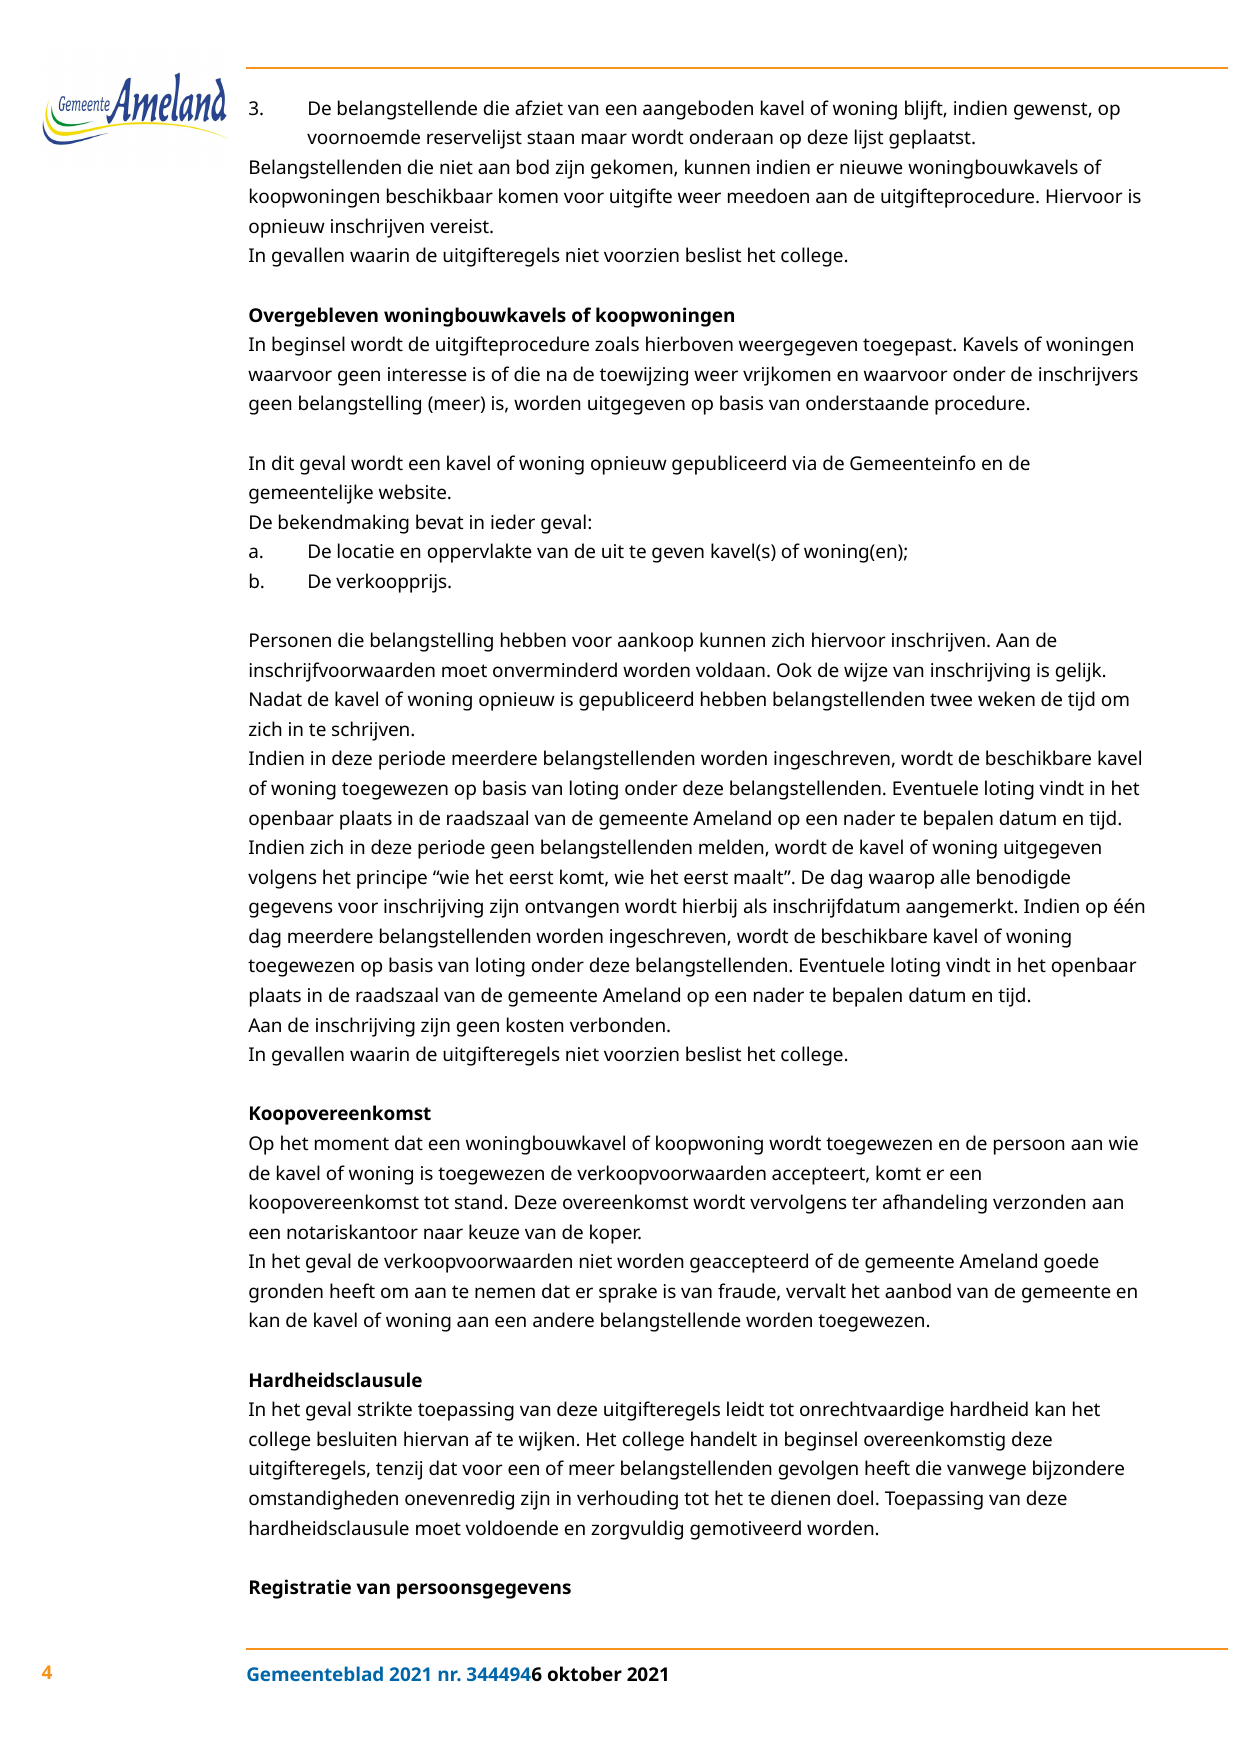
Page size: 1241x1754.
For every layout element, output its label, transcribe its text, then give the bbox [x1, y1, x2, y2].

text Koopovereenkomst [248, 1101, 1152, 1126]
text Belangstellenden die niet aan bod zijn gekomen, kunnen indien er nieuwe woningbouwkavels of koopwoningen beschikbaar komen voor uitgifte weer meedoen aan de uitgifteprocedure. Hiervoor is opnieuw inschrijven vereist. [248, 154, 1152, 239]
text In dit geval wordt een kavel of woning opnieuw gepubliceerd via de Gemeenteinfo en de gemeentelijke website. [248, 450, 1152, 505]
picture [41, 47, 231, 172]
text In gevallen waarin de uitgifteregels niet voorzien beslist het college. [248, 1041, 1152, 1067]
text In gevallen waarin de uitgifteregels niet voorzien beslist het college. [248, 243, 1152, 268]
text Nadat de kavel of woning opnieuw is gepubliceerd hebben belangstellenden twee weken de tijd om zich in te schrijven. [248, 686, 1152, 742]
text Registratie van persoonsgegevens [248, 1574, 1152, 1600]
text In beginsel wordt de uitgifteprocedure zoals hierboven weergegeven toegepast. Kavels of woningen waarvoor geen interesse is of die na de toewijzing weer vrijkomen en waarvoor onder de inschrijvers geen belangstelling (meer) is, worden uitgegeven op basis van onderstaande procedure. [248, 331, 1152, 416]
text Op het moment dat een woningbouwkavel of koopwoning wordt toegewezen en de persoon aan wie de kavel of woning is toegewezen de verkoopvoorwaarden accepteert, komt er een koopovereenkomst tot stand. Deze overeenkomst wordt vervolgens ter afhandeling verzonden aan een notariskantoor naar keuze van de koper. [248, 1130, 1152, 1245]
text Aan de inschrijving zijn geen kosten verbonden. [248, 1012, 1152, 1038]
text De bekendmaking bevat in ieder geval: [248, 509, 1152, 535]
text Personen die belangstelling hebben voor aankoop kunnen zich hiervoor inschrijven. Aan de inschrijfvoorwaarden moet onverminderd worden voldaan. Ook de wijze van inschrijving is gelijk. [248, 627, 1152, 683]
list De verkoopprijs. [248, 568, 1152, 594]
text Indien in deze periode meerdere belangstellenden worden ingeschreven, wordt de beschikbare kavel of woning toegewezen op basis van loting onder deze belangstellenden. Eventuele loting vindt in het openbaar plaats in de raadszaal van de gemeente Ameland op een nader te bepalen datum en tijd. [248, 746, 1152, 831]
text In het geval strikte toepassing van deze uitgifteregels leidt tot onrechtvaardige hardheid kan het college besluiten hiervan af te wijken. Het college handelt in beginsel overeenkomstig deze uitgifteregels, tenzij dat voor een of meer belangstellenden gevolgen heeft die vanwege bijzondere omstandigheden onevenredig zijn in verhouding tot het te dienen doel. Toepassing van deze hardheidsclausule moet voldoende en zorgvuldig gemotiveerd worden. [248, 1396, 1152, 1541]
text Hardheidsclausule [248, 1367, 1152, 1393]
text In het geval de verkoopvoorwaarden niet worden geaccepteerd of de gemeente Ameland goede gronden heeft om aan te nemen dat er sprake is van fraude, vervalt het aanbod van de gemeente en kan de kavel of woning aan een andere belangstellende worden toegewezen. [248, 1248, 1152, 1333]
text Indien zich in deze periode geen belangstellenden melden, wordt de kavel of woning uitgegeven volgens het principe “wie het eerst komt, wie het eerst maalt”. De dag waarop alle benodigde gegevens voor inschrijving zijn ontvangen wordt hierbij als inschrijfdatum aangemerkt. Indien op één dag meerdere belangstellenden worden ingeschreven, wordt de beschikbare kavel of woning toegewezen op basis van loting onder deze belangstellenden. Eventuele loting vindt in het openbaar plaats in de raadszaal van de gemeente Ameland op een nader te bepalen datum en tijd. [248, 834, 1152, 1008]
list De belangstellende die afziet van een aangeboden kavel of woning blijft, indien gewenst, op voornoemde reservelijst staan maar wordt onderaan op deze lijst geplaatst. [248, 95, 1152, 150]
list De locatie en oppervlakte van de uit te geven kavel(s) of woning(en); [248, 538, 1152, 564]
text Overgebleven woningbouwkavels of koopwoningen [248, 302, 1152, 328]
